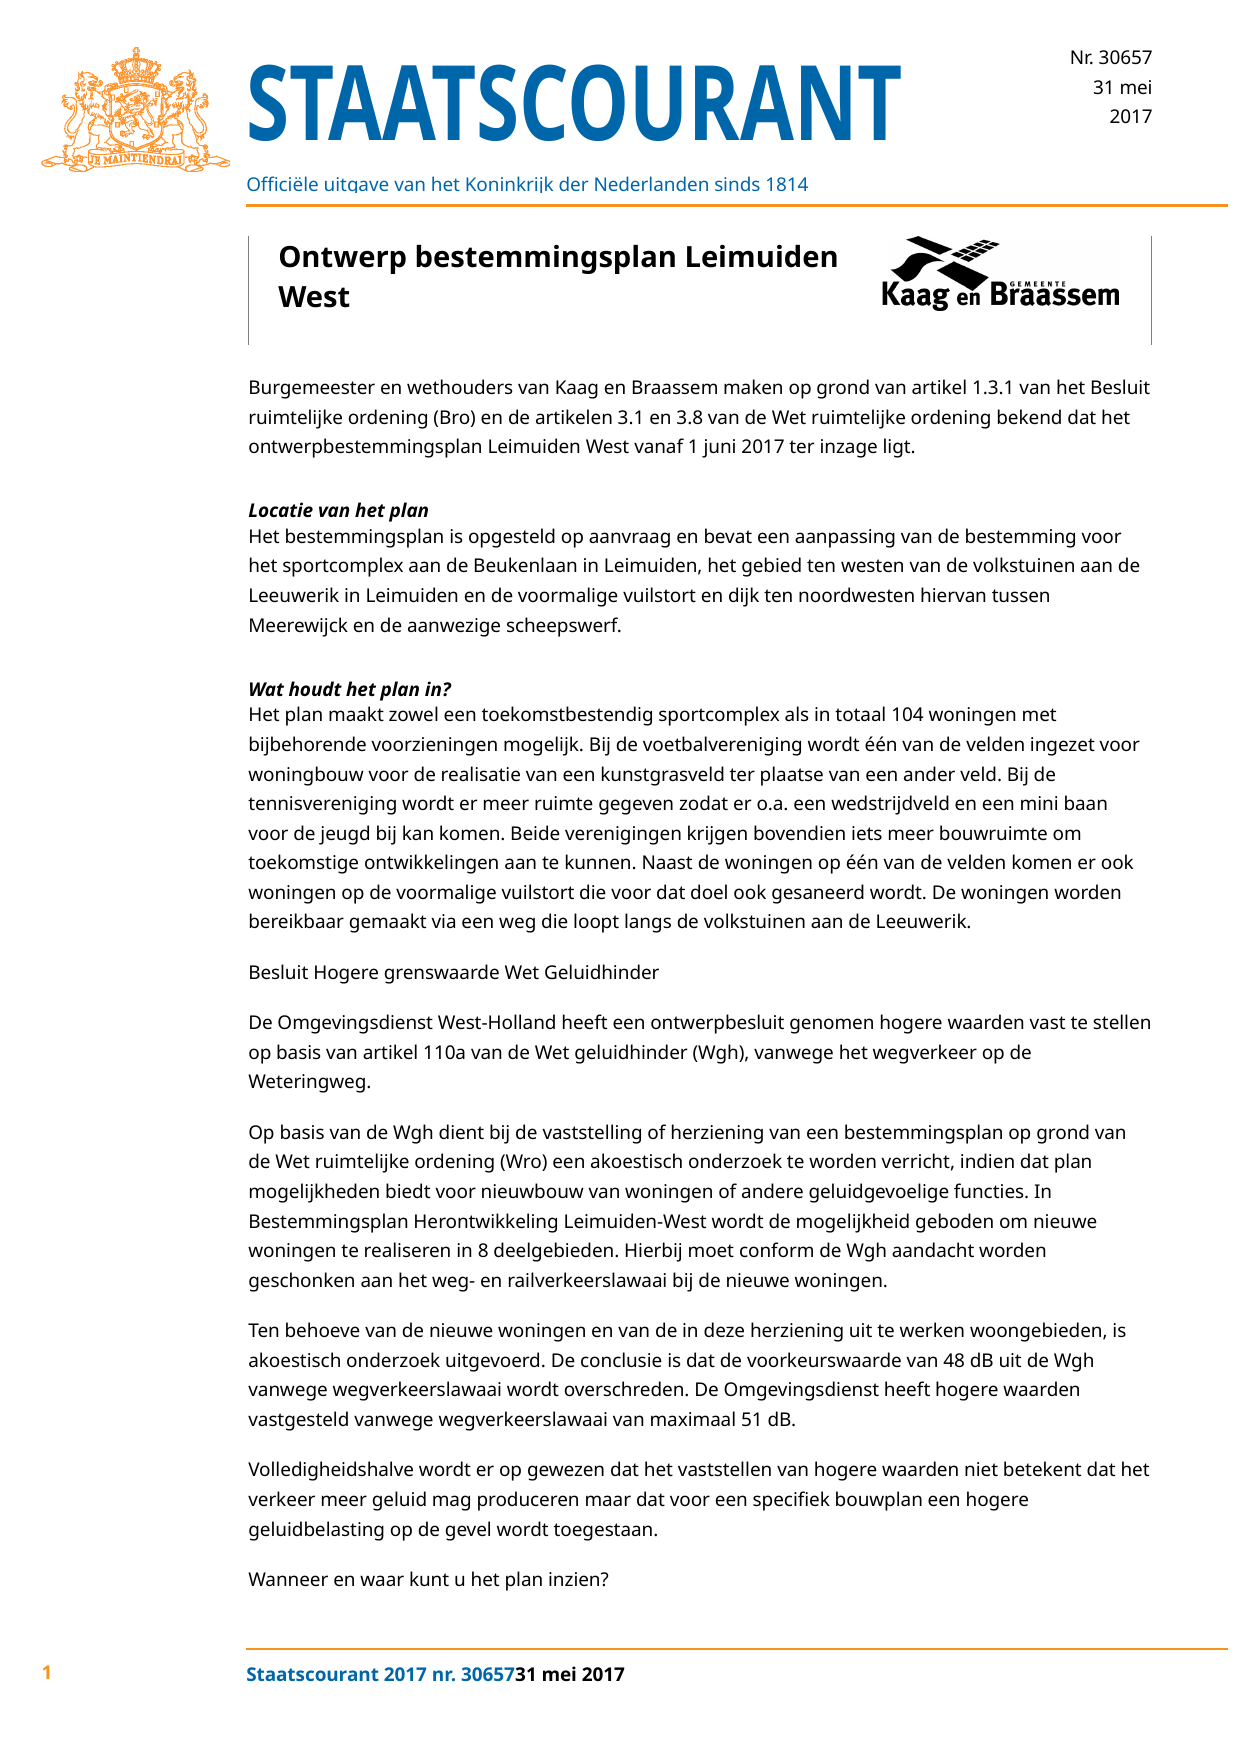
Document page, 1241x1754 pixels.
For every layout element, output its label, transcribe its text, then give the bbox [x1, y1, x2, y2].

text Ten behoeve van de nieuwe woningen en van de in deze herziening uit te werken woongebieden, is akoestisch onderzoek uitgevoerd. De conclusie is dat de voorkeurswaarde van 48 dB uit de Wgh vanwege wegverkeerslawaai wordt overschreden. De Omgevingsdienst heeft hogere waarden vastgesteld vanwege wegverkeerslawaai van maximaal 51 dB. [248, 1317, 1152, 1432]
text De Omgevingsdienst West-Holland heeft een ontwerpbesluit genomen hogere waarden vast te stellen op basis van artikel 110a van de Wet geluidhinder (Wgh), vanwege het wegverkeer op de Weteringweg. [248, 1009, 1152, 1094]
text Op basis van de Wgh dient bij de vaststelling of herziening van een bestemmingsplan op grond van de Wet ruimtelijke ordening (Wro) een akoestisch onderzoek te worden verricht, indien dat plan mogelijkheden biedt voor nieuwbouw van woningen of andere geluidgevoelige functies. In Bestemmingsplan Herontwikkeling Leimuiden-West wordt de mogelijkheid geboden om nieuwe woningen te realiseren in 8 deelgebieden. Hierbij moet conform de Wgh aandacht worden geschonken aan het weg- en railverkeerslawaai bij de nieuwe woningen. [248, 1119, 1152, 1293]
text Burgemeester en wethouders van Kaag en Braassem maken op grond van artikel 1.3.1 van het Besluit ruimtelijke ordening (Bro) en de artikelen 3.1 en 3.8 van de Wet ruimtelijke ordening bekend dat het ontwerpbestemmingsplan Leimuiden West vanaf 1 juni 2017 ter inzage ligt. [248, 374, 1152, 459]
text Het bestemmingsplan is opgesteld op aanvraag en bevat een aanpassing van de bestemming voor het sportcomplex aan de Beukenlaan in Leimuiden, het gebied ten westen van de volkstuinen aan de Leeuwerik in Leimuiden en de voormalige vuilstort en dijk ten noordwesten hiervan tussen Meerewijck en de aanwezige scheepswerf. [248, 523, 1152, 638]
text Het plan maakt zowel een toekomstbestendig sportcomplex als in totaal 104 woningen met bijbehorende voorzieningen mogelijk. Bij de voetbalvereniging wordt één van de velden ingezet voor woningbouw voor de realisatie van een kunstgrasveld ter plaatse van een ander veld. Bij de tennisvereniging wordt er meer ruimte gegeven zodat er o.a. een wedstrijdveld en een mini baan voor de jeugd bij kan komen. Beide verenigingen krijgen bovendien iets meer bouwruimte om toekomstige ontwikkelingen aan te kunnen. Naast de woningen op één van de velden komen er ook woningen op de voormalige vuilstort die voor dat doel ook gesaneerd wordt. De woningen worden bereikbaar gemaakt via een weg die loopt langs de volkstuinen aan de Leeuwerik. [248, 702, 1152, 934]
table_header [850, 236, 1151, 345]
picture [41, 47, 231, 172]
text Locatie van het plan [248, 497, 1152, 523]
text Volledigheidshalve wordt er op gewezen dat het vaststellen van hogere waarden niet betekent dat het verkeer meer geluid mag produceren maar dat voor een specifiek bouwplan een hogere geluidbelasting op de gevel wordt toegestaan. [248, 1457, 1152, 1541]
picture [882, 236, 1119, 311]
text Besluit Hogere grenswaarde Wet Geluidhinder [248, 959, 1152, 985]
text Wat houdt het plan in? [248, 676, 1152, 702]
text Wanneer en waar kunt u het plan inzien? [248, 1566, 1152, 1592]
table_header Ontwerp bestemmingsplan Leimuiden West [249, 236, 850, 345]
